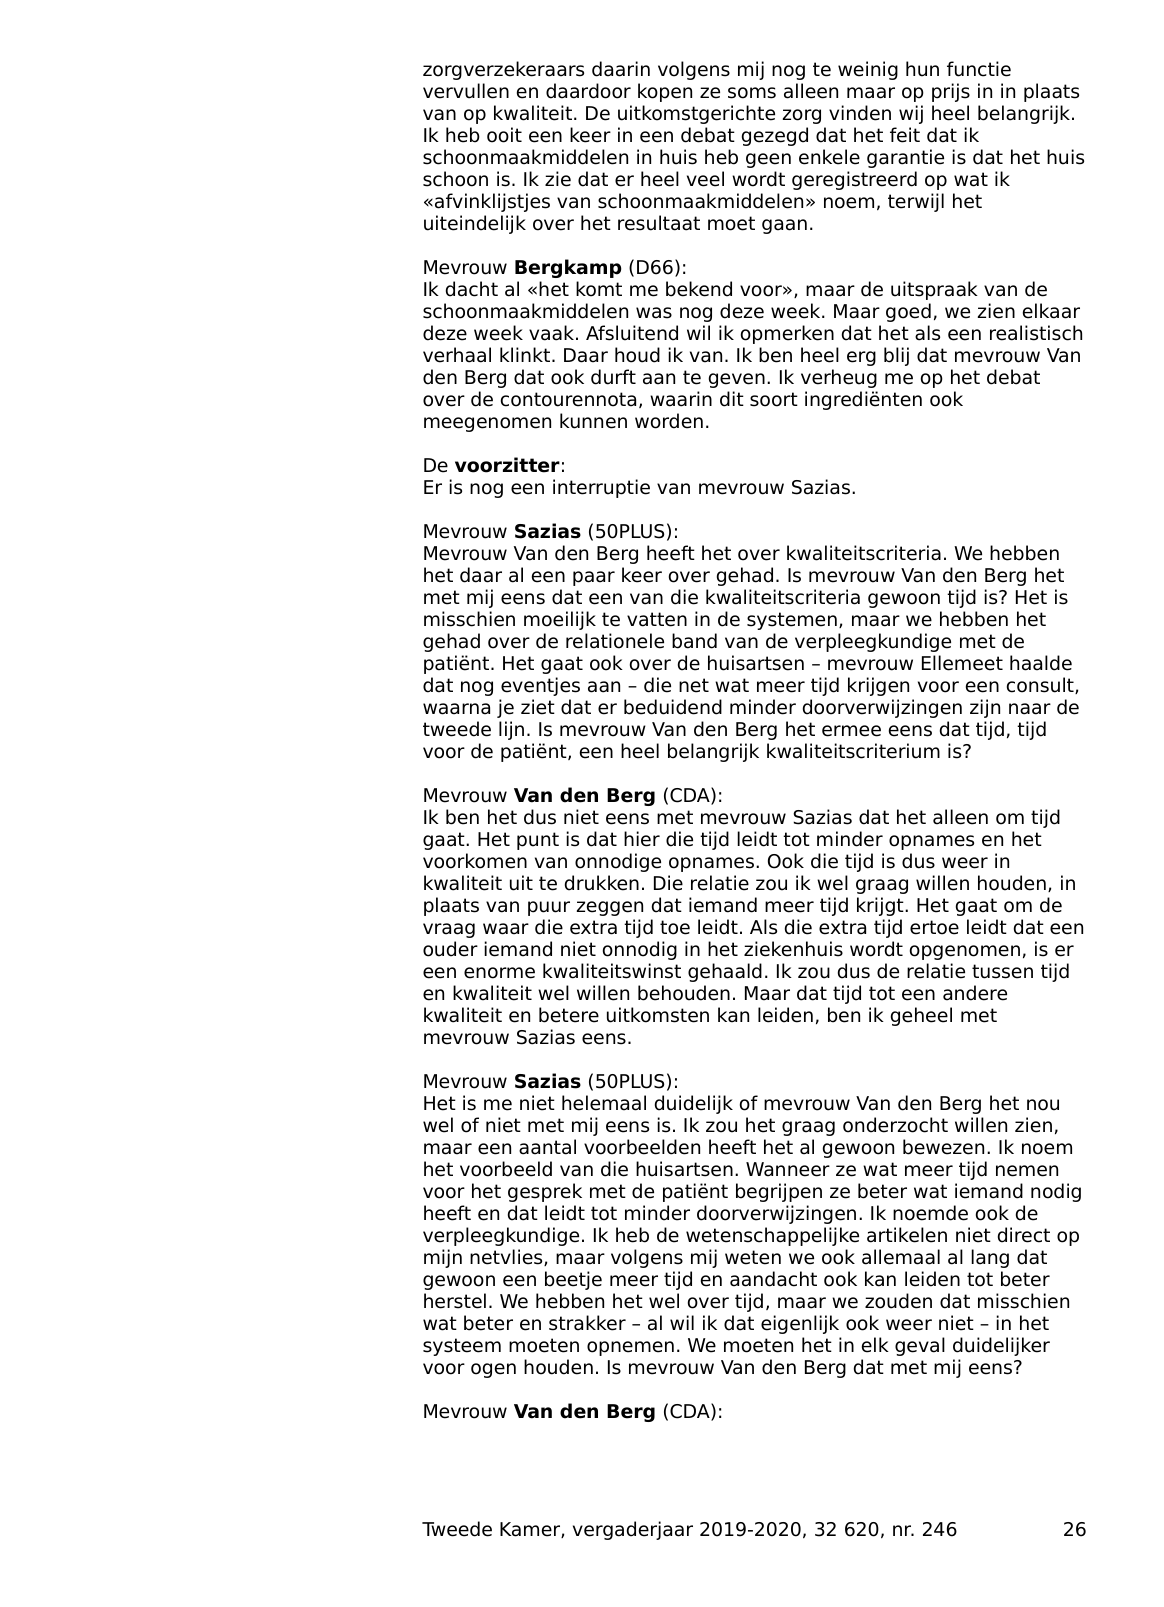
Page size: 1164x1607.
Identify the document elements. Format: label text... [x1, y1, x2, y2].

text Ik dacht al «het komt me bekend voor», maar de uitspraak van de schoonmaakmiddelen was nog deze week. Maar goed, we zien elkaar deze week vaak. Afsluitend wil ik opmerken dat het als een realistisch verhaal klinkt. Daar houd ik van. Ik ben heel erg blij dat mevrouw Van den Berg dat ook durft aan te geven. Ik verheug me op het debat over de contourennota, waarin dit soort ingrediënten ook meegenomen kunnen worden. [422, 279, 1087, 433]
text Mevrouw Bergkamp (D66): [422, 257, 1087, 279]
text Er is nog een interruptie van mevrouw Sazias. [422, 477, 1087, 499]
text zorgverzekeraars daarin volgens mij nog te weinig hun functie vervullen en daardoor kopen ze soms alleen maar op prijs in in plaats van op kwaliteit. De uitkomstgerichte zorg vinden wij heel belangrijk. Ik heb ooit een keer in een debat gezegd dat het feit dat ik schoonmaakmiddelen in huis heb geen enkele garantie is dat het huis schoon is. Ik zie dat er heel veel wordt geregistreerd op wat ik «afvinklijstjes van schoonmaakmiddelen» noem, terwijl het uiteindelijk over het resultaat moet gaan. [422, 59, 1087, 235]
text Mevrouw Van den Berg (CDA): [422, 785, 1087, 807]
text Het is me niet helemaal duidelijk of mevrouw Van den Berg het nou wel of niet met mij eens is. Ik zou het graag onderzocht willen zien, maar een aantal voorbeelden heeft het al gewoon bewezen. Ik noem het voorbeeld van die huisartsen. Wanneer ze wat meer tijd nemen voor het gesprek met de patiënt begrijpen ze beter wat iemand nodig heeft en dat leidt tot minder doorverwijzingen. Ik noemde ook de verpleegkundige. Ik heb de wetenschappelijke artikelen niet direct op mijn netvlies, maar volgens mij weten we ook allemaal al lang dat gewoon een beetje meer tijd en aandacht ook kan leiden tot beter herstel. We hebben het wel over tijd, maar we zouden dat misschien wat beter en strakker – al wil ik dat eigenlijk ook weer niet – in het systeem moeten opnemen. We moeten het in elk geval duidelijker voor ogen houden. Is mevrouw Van den Berg dat met mij eens? [422, 1093, 1087, 1379]
text Mevrouw Van den Berg heeft het over kwaliteitscriteria. We hebben het daar al een paar keer over gehad. Is mevrouw Van den Berg het met mij eens dat een van die kwaliteitscriteria gewoon tijd is? Het is misschien moeilijk te vatten in de systemen, maar we hebben het gehad over de relationele band van de verpleegkundige met de patiënt. Het gaat ook over de huisartsen – mevrouw Ellemeet haalde dat nog eventjes aan – die net wat meer tijd krijgen voor een consult, waarna je ziet dat er beduidend minder doorverwijzingen zijn naar de tweede lijn. Is mevrouw Van den Berg het ermee eens dat tijd, tijd voor de patiënt, een heel belangrijk kwaliteitscriterium is? [422, 543, 1087, 763]
text Ik ben het dus niet eens met mevrouw Sazias dat het alleen om tijd gaat. Het punt is dat hier die tijd leidt tot minder opnames en het voorkomen van onnodige opnames. Ook die tijd is dus weer in kwaliteit uit te drukken. Die relatie zou ik wel graag willen houden, in plaats van puur zeggen dat iemand meer tijd krijgt. Het gaat om de vraag waar die extra tijd toe leidt. Als die extra tijd ertoe leidt dat een ouder iemand niet onnodig in het ziekenhuis wordt opgenomen, is er een enorme kwaliteitswinst gehaald. Ik zou dus de relatie tussen tijd en kwaliteit wel willen behouden. Maar dat tijd tot een andere kwaliteit en betere uitkomsten kan leiden, ben ik geheel met mevrouw Sazias eens. [422, 807, 1087, 1049]
text De voorzitter: [422, 455, 1087, 477]
text Mevrouw Sazias (50PLUS): [422, 521, 1087, 543]
text Mevrouw Van den Berg (CDA): [422, 1401, 1087, 1423]
text Mevrouw Sazias (50PLUS): [422, 1071, 1087, 1093]
